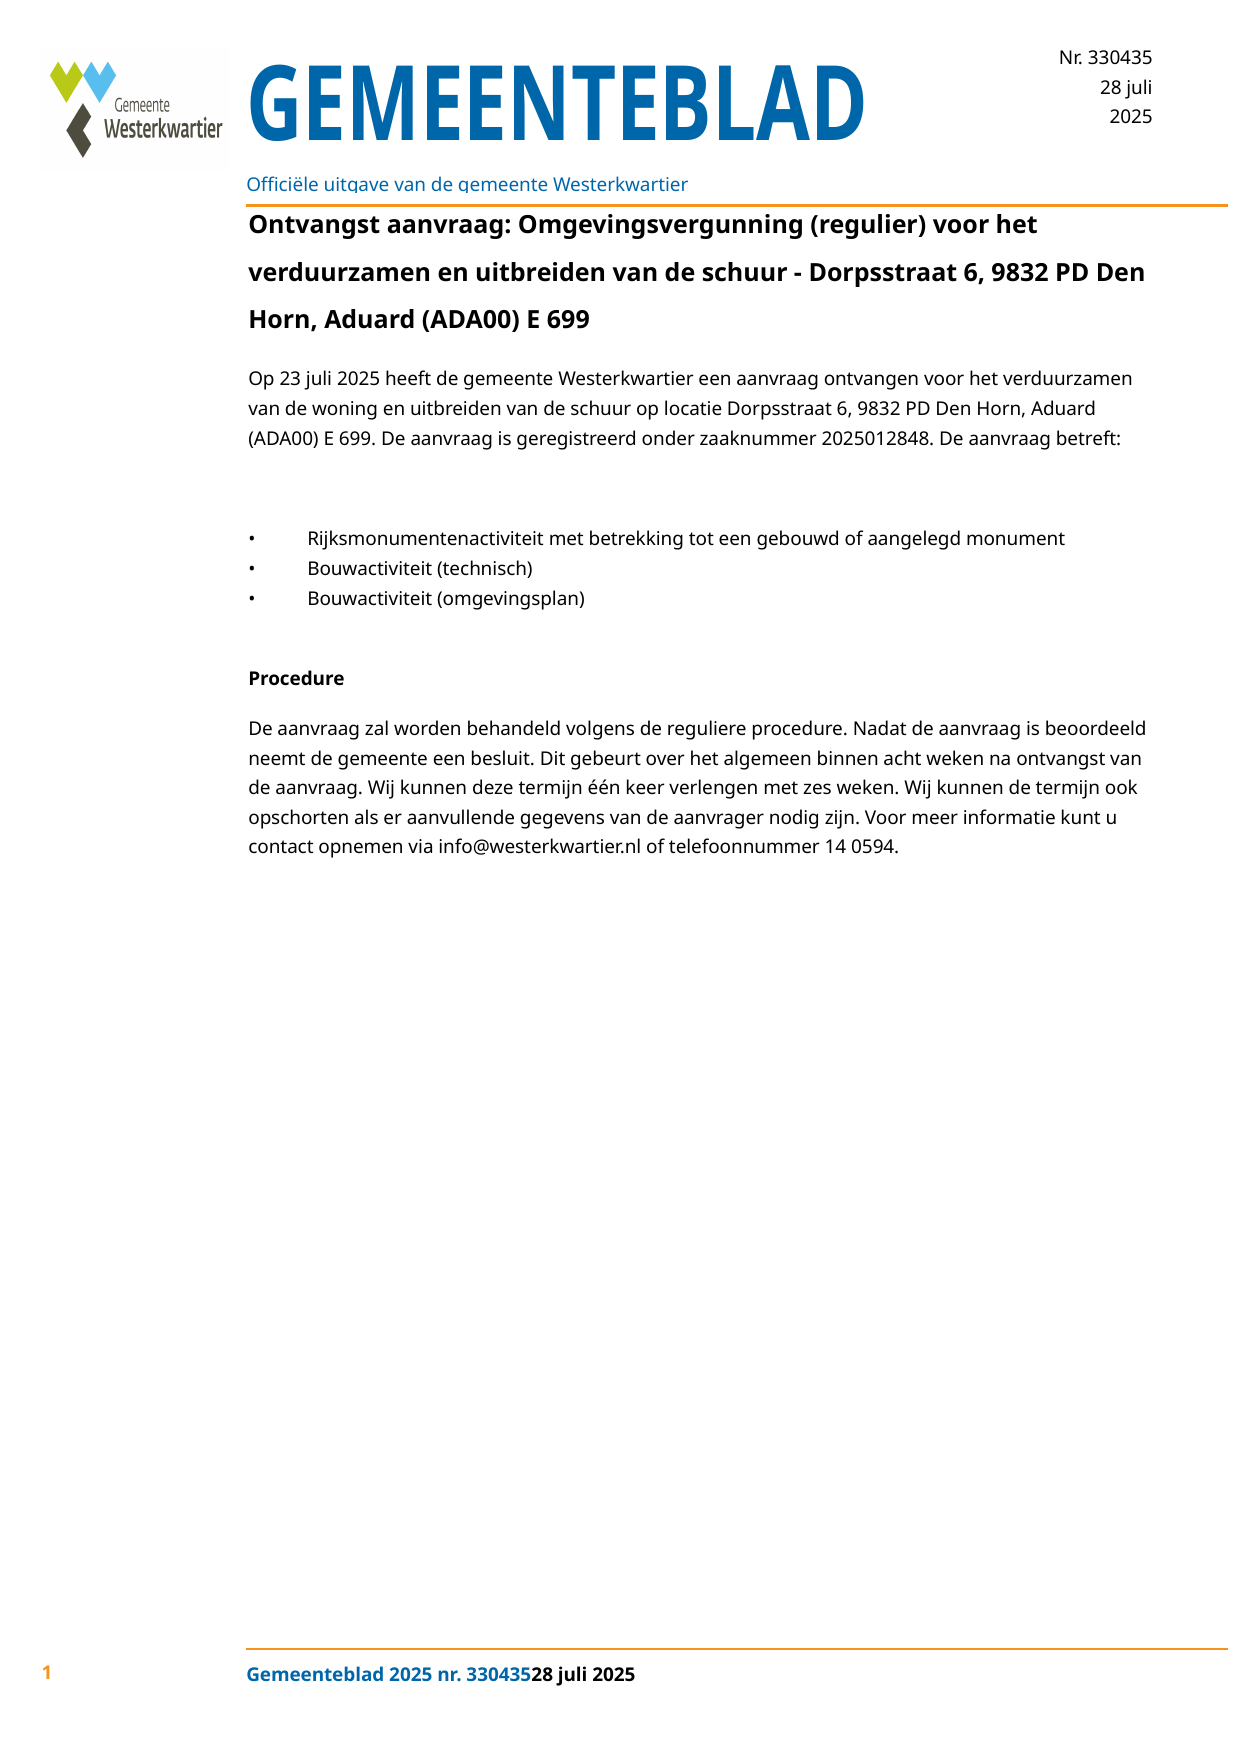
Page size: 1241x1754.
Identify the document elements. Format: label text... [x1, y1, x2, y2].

text Ontvangst aanvraag: Omgevingsvergunning (regulier) voor het verduurzamen en uitbreiden van de schuur - Dorpsstraat 6, 9832 PD Den Horn, Aduard (ADA00) E 699 [248, 207, 1152, 336]
text De aanvraag zal worden behandeld volgens de reguliere procedure. Nadat de aanvraag is beoordeeld neemt de gemeente een besluit. Dit gebeurt over het algemeen binnen acht weken na ontvangst van de aanvraag. Wij kunnen deze termijn één keer verlengen met zes weken. Wij kunnen de termijn ook opschorten als er aanvullende gegevens van de aanvrager nodig zijn. Voor meer informatie kunt u contact opnemen via info@westerkwartier.nl of telefoonnummer 14 0594. [248, 715, 1152, 859]
text Procedure [248, 665, 1152, 690]
list Bouwactiviteit (technisch) [248, 555, 1152, 581]
picture [41, 47, 231, 172]
list Bouwactiviteit (omgevingsplan) [248, 585, 1152, 610]
list Rijksmonumentenactiviteit met betrekking tot een gebouwd of aangelegd monument [248, 526, 1152, 551]
text Op 23 juli 2025 heeft de gemeente Westerkwartier een aanvraag ontvangen voor het verduurzamen van de woning en uitbreiden van de schuur op locatie Dorpsstraat 6, 9832 PD Den Horn, Aduard (ADA00) E 699. De aanvraag is geregistreerd onder zaaknummer 2025012848. De aanvraag betreft: [248, 366, 1152, 450]
